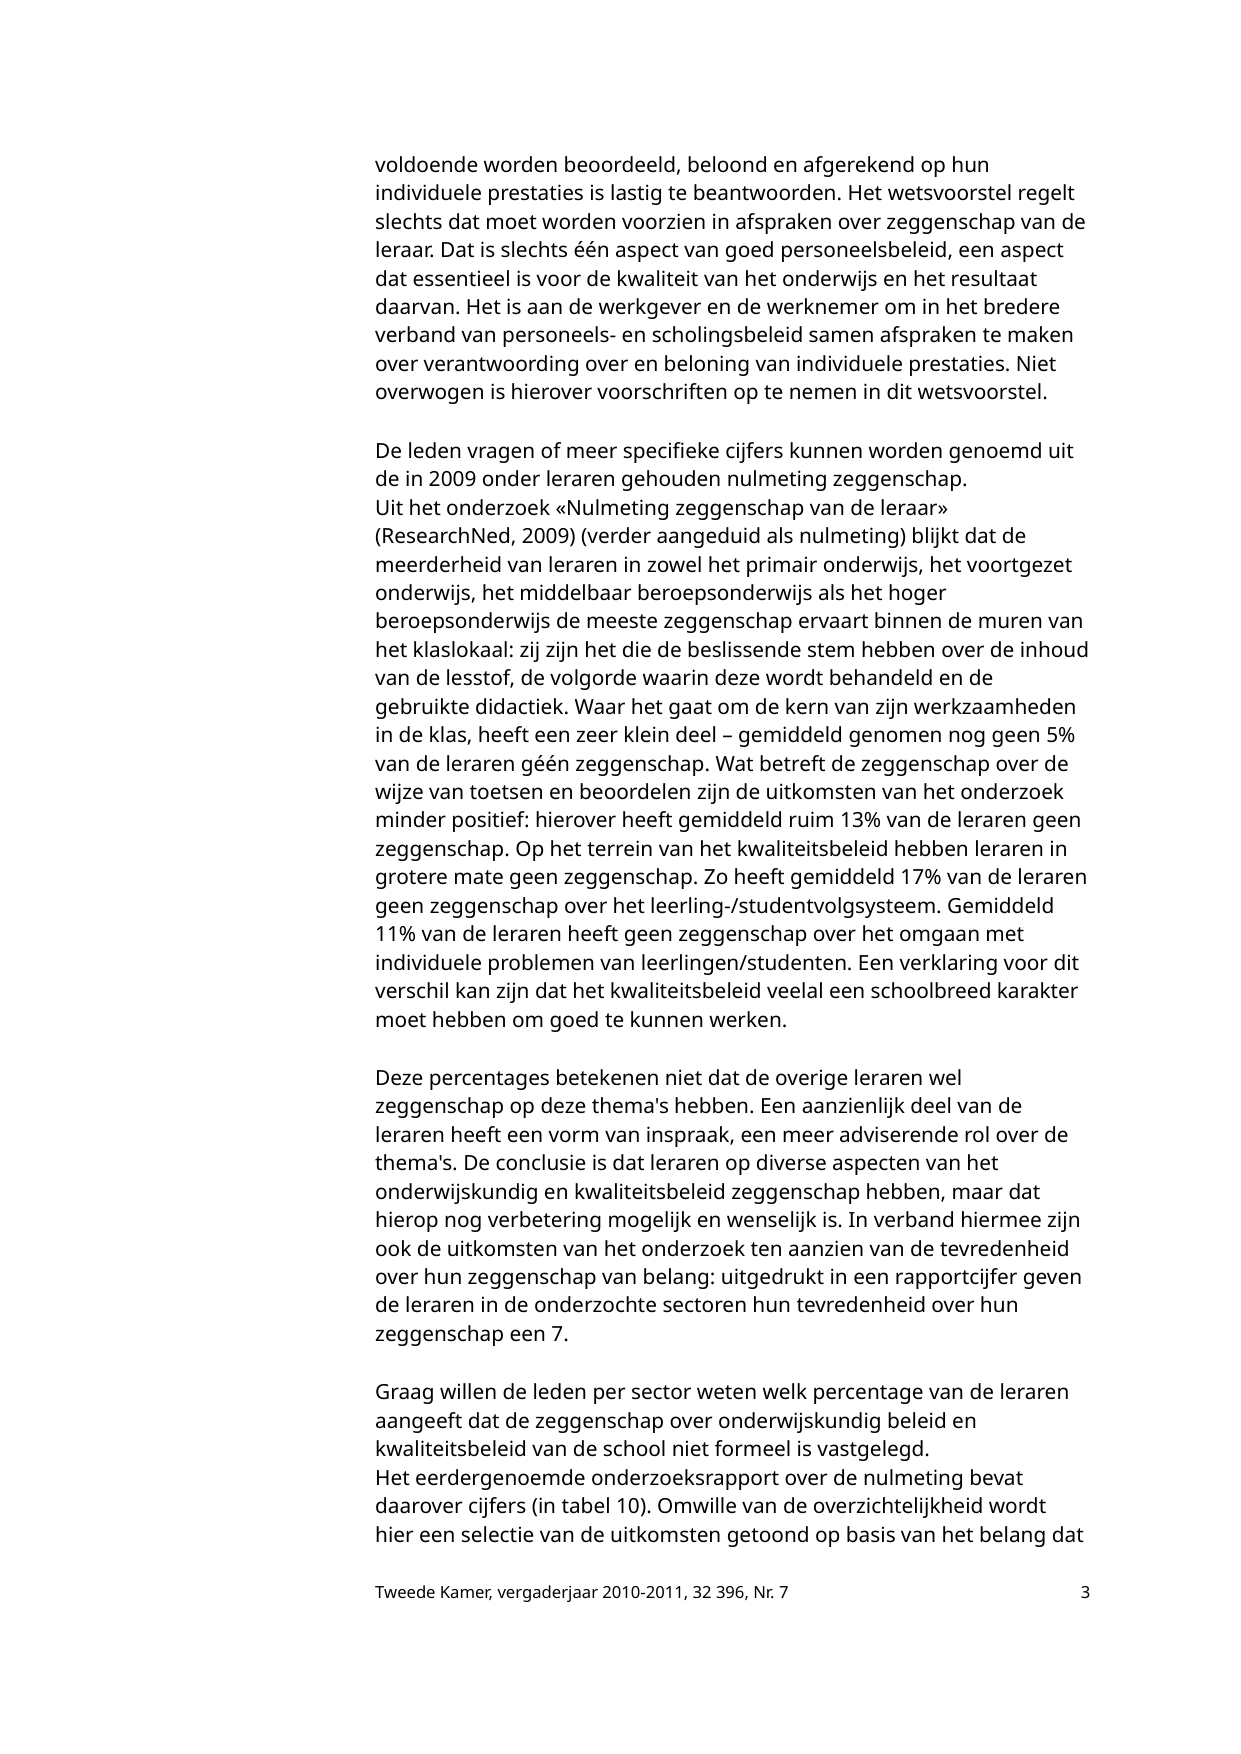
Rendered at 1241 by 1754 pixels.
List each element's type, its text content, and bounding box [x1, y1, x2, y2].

text Het eerdergenoemde onderzoeksrapport over de nulmeting bevat daarover cijfers (in tabel 10). Omwille van de overzichtelijkheid wordt hier een selectie van de uitkomsten getoond op basis van het belang dat [375, 1463, 1090, 1548]
text voldoende worden beoordeeld, beloond en afgerekend op hun individuele prestaties is lastig te beantwoorden. Het wetsvoorstel regelt slechts dat moet worden voorzien in afspraken over zeggenschap van de leraar. Dat is slechts één aspect van goed personeelsbeleid, een aspect dat essentieel is voor de kwaliteit van het onderwijs en het resultaat daarvan. Het is aan de werkgever en de werknemer om in het bredere verband van personeels- en scholingsbeleid samen afspraken te maken over verantwoording over en beloning van individuele prestaties. Niet overwogen is hierover voorschriften op te nemen in dit wetsvoorstel. [375, 150, 1090, 406]
text Uit het onderzoek «Nulmeting zeggenschap van de leraar» (ResearchNed, 2009) (verder aangeduid als nulmeting) blijkt dat de meerderheid van leraren in zowel het primair onderwijs, het voortgezet onderwijs, het middelbaar beroepsonderwijs als het hoger beroepsonderwijs de meeste zeggenschap ervaart binnen de muren van het klaslokaal: zij zijn het die de beslissende stem hebben over de inhoud van de lesstof, de volgorde waarin deze wordt behandeld en de gebruikte didactiek. Waar het gaat om de kern van zijn werkzaamheden in de klas, heeft een zeer klein deel – gemiddeld genomen nog geen 5% van de leraren géén zeggenschap. Wat betreft de zeggenschap over de wijze van toetsen en beoordelen zijn de uitkomsten van het onderzoek minder positief: hierover heeft gemiddeld ruim 13% van de leraren geen zeggenschap. Op het terrein van het kwaliteitsbeleid hebben leraren in grotere mate geen zeggenschap. Zo heeft gemiddeld 17% van de leraren geen zeggenschap over het leerling-/studentvolgsysteem. Gemiddeld 11% van de leraren heeft geen zeggenschap over het omgaan met individuele problemen van leerlingen/studenten. Een verklaring voor dit verschil kan zijn dat het kwaliteitsbeleid veelal een schoolbreed karakter moet hebben om goed te kunnen werken. [375, 493, 1090, 1033]
text Deze percentages betekenen niet dat de overige leraren wel zeggenschap op deze thema's hebben. Een aanzienlijk deel van de leraren heeft een vorm van inspraak, een meer adviserende rol over de thema's. De conclusie is dat leraren op diverse aspecten van het onderwijskundig en kwaliteitsbeleid zeggenschap hebben, maar dat hierop nog verbetering mogelijk en wenselijk is. In verband hiermee zijn ook de uitkomsten van het onderzoek ten aanzien van de tevredenheid over hun zeggenschap van belang: uitgedrukt in een rapportcijfer geven de leraren in de onderzochte sectoren hun tevredenheid over hun zeggenschap een 7. [375, 1063, 1090, 1347]
text De leden vragen of meer specifieke cijfers kunnen worden genoemd uit de in 2009 onder leraren gehouden nulmeting zeggenschap. [375, 436, 1090, 493]
text Graag willen de leden per sector weten welk percentage van de leraren aangeeft dat de zeggenschap over onderwijskundig beleid en kwaliteitsbeleid van de school niet formeel is vastgelegd. [375, 1377, 1090, 1463]
